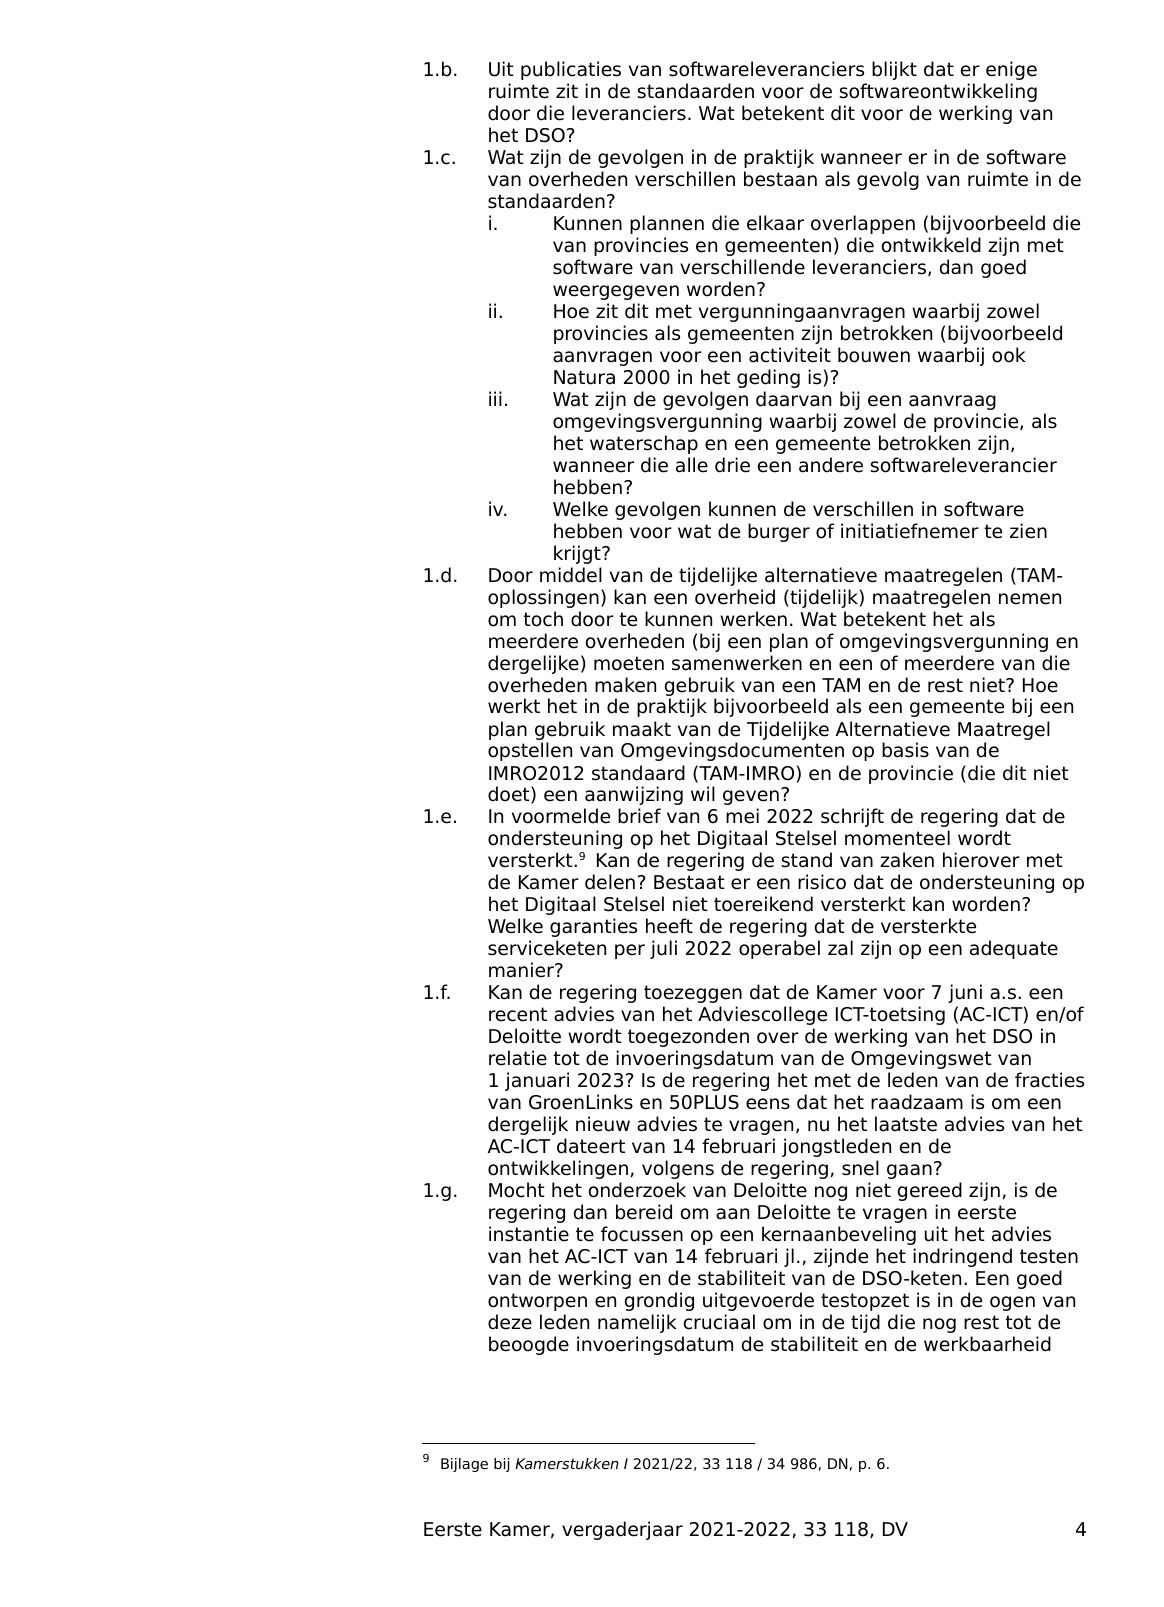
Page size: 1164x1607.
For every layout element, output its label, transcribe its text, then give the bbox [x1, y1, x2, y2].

text iv. Welke gevolgen kunnen de verschillen in software hebben voor wat de burger of initiatiefnemer te zien krijgt? [487, 499, 1087, 564]
text 1.g. Mocht het onderzoek van Deloitte nog niet gereed zijn, is de regering dan bereid om aan Deloitte te vragen in eerste instantie te focussen op een kernaanbeveling uit het advies van het AC-ICT van 14 februari jl., zijnde het indringend testen van de werking en de stabiliteit van de DSO-keten. Een goed ontworpen en grondig uitgevoerde testopzet is in de ogen van deze leden namelijk cruciaal om in de tijd die nog rest tot de beoogde invoeringsdatum de stabiliteit en de werkbaarheid [422, 1180, 1087, 1356]
text i. Kunnen plannen die elkaar overlappen (bijvoorbeeld die van provincies en gemeenten) die ontwikkeld zijn met software van verschillende leveranciers, dan goed weergegeven worden? [487, 213, 1087, 301]
text Bijlage bij Kamerstukken I 2021/22, 33 118 / 34 986, DN, p. 6. [422, 1452, 1087, 1474]
text 1.b. Uit publicaties van softwareleveranciers blijkt dat er enige ruimte zit in de standaarden voor de softwareontwikkeling door die leveranciers. Wat betekent dit voor de werking van het DSO? [422, 59, 1087, 147]
text 1.c. Wat zijn de gevolgen in de praktijk wanneer er in de software van overheden verschillen bestaan als gevolg van ruimte in de standaarden? [422, 147, 1087, 213]
text ii. Hoe zit dit met vergunningaanvragen waarbij zowel provincies als gemeenten zijn betrokken (bijvoorbeeld aanvragen voor een activiteit bouwen waarbij ook Natura 2000 in het geding is)? [487, 301, 1087, 389]
text 1.e. In voormelde brief van 6 mei 2022 schrijft de regering dat de ondersteuning op het Digitaal Stelsel momenteel wordt versterkt. Kan de regering de stand van zaken hierover met de Kamer delen? Bestaat er een risico dat de ondersteuning op het Digitaal Stelsel niet toereikend versterkt kan worden? Welke garanties heeft de regering dat de versterkte serviceketen per juli 2022 operabel zal zijn op een adequate manier? [422, 806, 1087, 982]
text iii. Wat zijn de gevolgen daarvan bij een aanvraag omgevingsvergunning waarbij zowel de provincie, als het waterschap en een gemeente betrokken zijn, wanneer die alle drie een andere softwareleverancier hebben? [487, 389, 1087, 499]
text 1.d. Door middel van de tijdelijke alternatieve maatregelen (TAM-oplossingen) kan een overheid (tijdelijk) maatregelen nemen om toch door te kunnen werken. Wat betekent het als meerdere overheden (bij een plan of omgevingsvergunning en dergelijke) moeten samenwerken en een of meerdere van die overheden maken gebruik van een TAM en de rest niet? Hoe werkt het in de praktijk bijvoorbeeld als een gemeente bij een plan gebruik maakt van de Tijdelijke Alternatieve Maatregel opstellen van Omgevingsdocumenten op basis van de IMRO2012 standaard (TAM-IMRO) en de provincie (die dit niet doet) een aanwijzing wil geven? [422, 564, 1087, 806]
text 1.f. Kan de regering toezeggen dat de Kamer voor 7 juni a.s. een recent advies van het Adviescollege ICT-toetsing (AC-ICT) en/of Deloitte wordt toegezonden over de werking van het DSO in relatie tot de invoeringsdatum van de Omgevingswet van 1 januari 2023? Is de regering het met de leden van de fracties van GroenLinks en 50PLUS eens dat het raadzaam is om een dergelijk nieuw advies te vragen, nu het laatste advies van het AC-ICT dateert van 14 februari jongstleden en de ontwikkelingen, volgens de regering, snel gaan? [422, 982, 1087, 1180]
